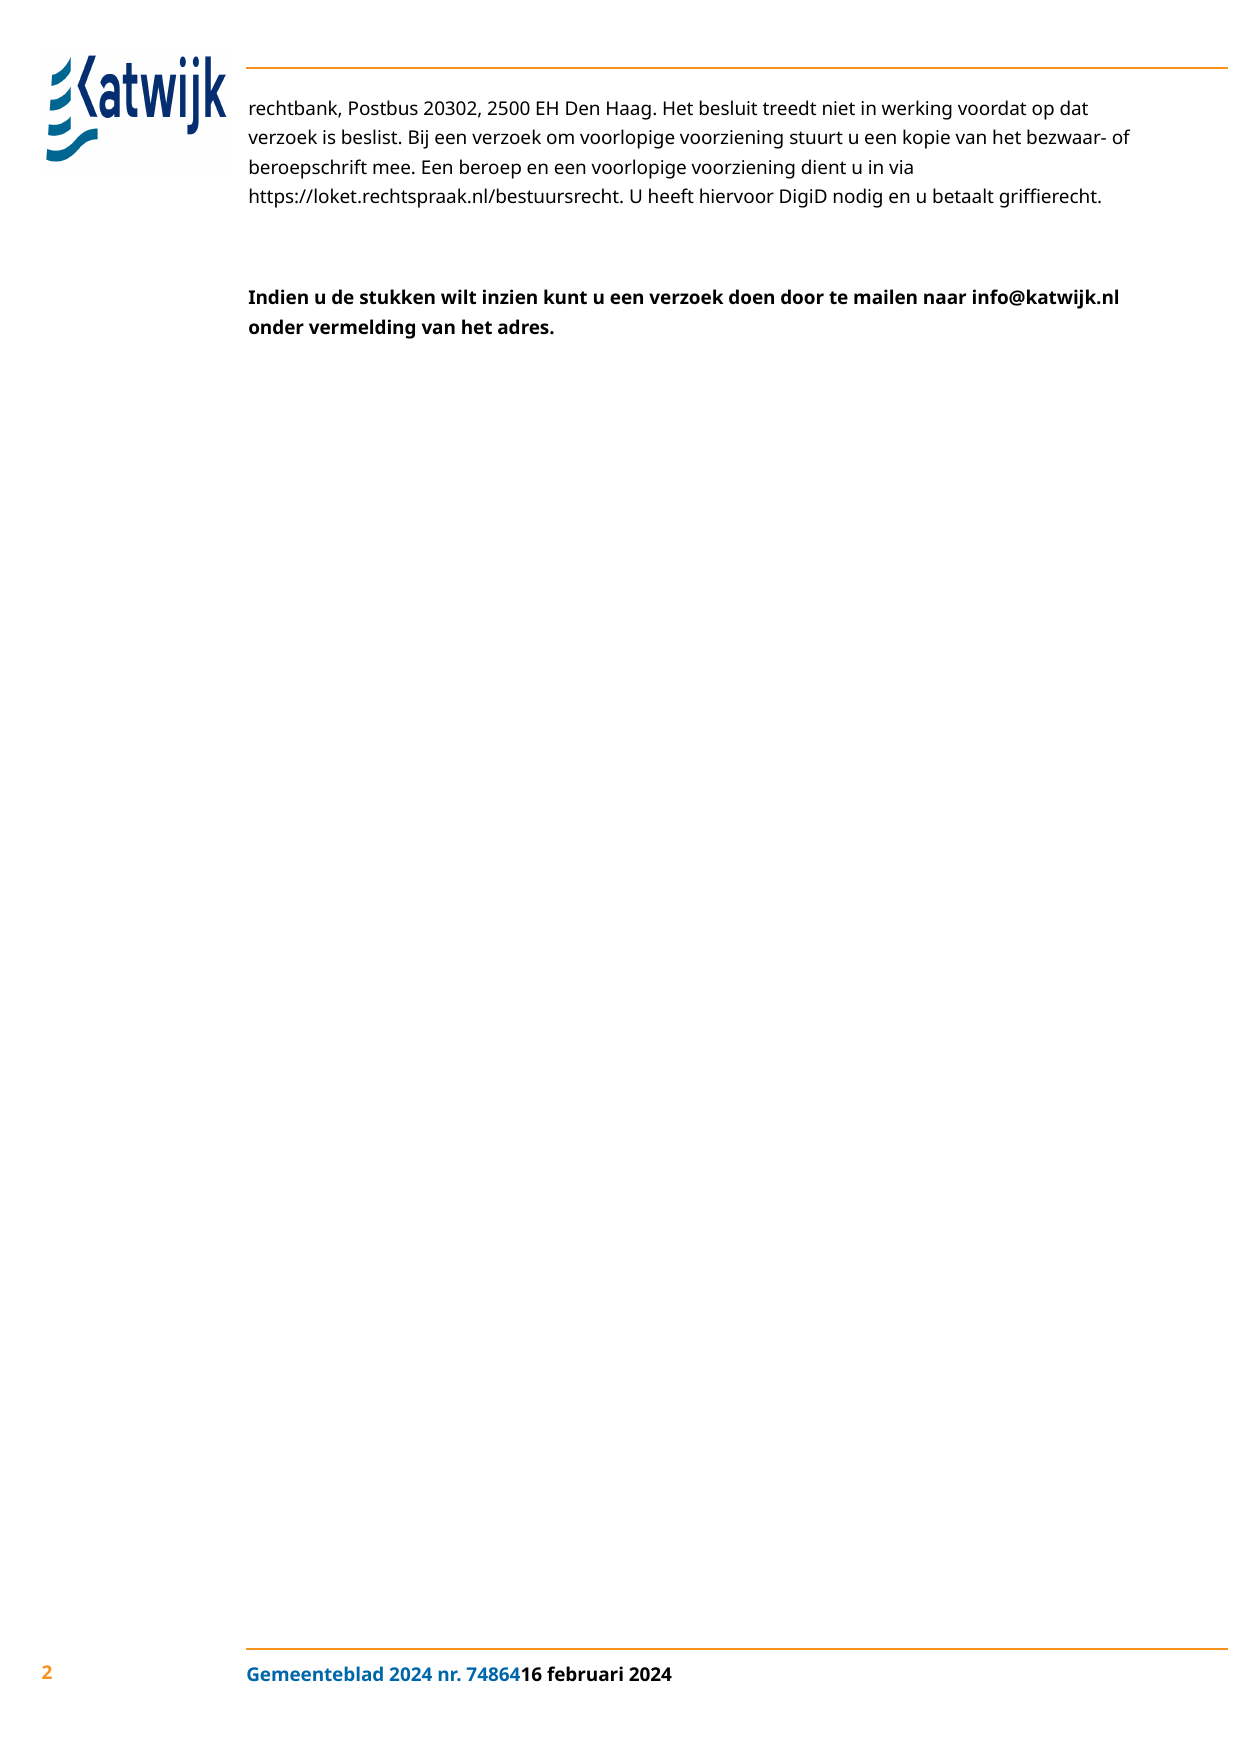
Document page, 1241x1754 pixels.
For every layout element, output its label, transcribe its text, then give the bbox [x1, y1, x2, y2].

text Indien u de stukken wilt inzien kunt u een verzoek doen door te mailen naar info@katwijk.nl onder vermelding van het adres. [248, 284, 1152, 340]
picture [41, 47, 231, 172]
text rechtbank, Postbus 20302, 2500 EH Den Haag. Het besluit treedt niet in werking voordat op dat verzoek is beslist. Bij een verzoek om voorlopige voorziening stuurt u een kopie van het bezwaar- of beroepschrift mee. Een beroep en een voorlopige voorziening dient u in via https://loket.rechtspraak.nl/bestuursrecht. U heeft hiervoor DigiD nodig en u betaalt griffierecht. [248, 95, 1152, 209]
